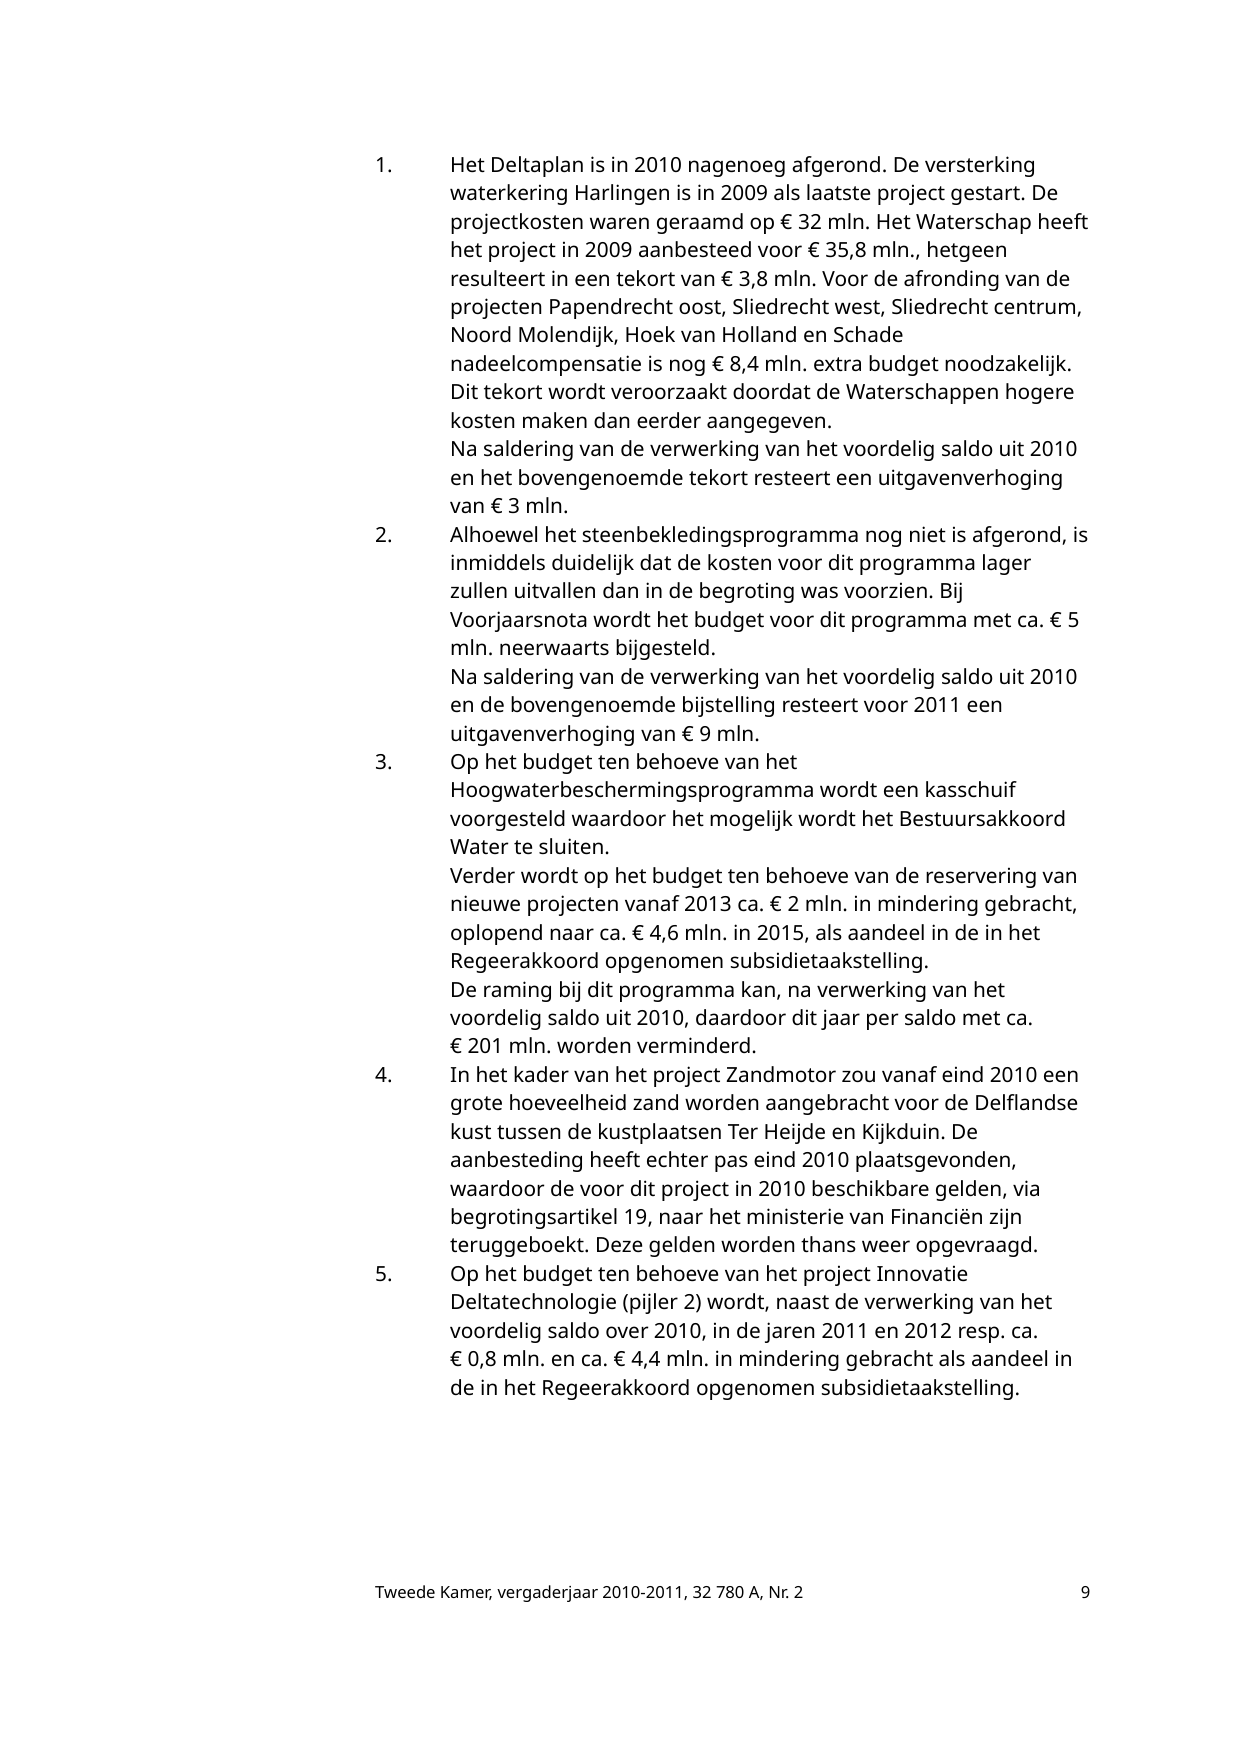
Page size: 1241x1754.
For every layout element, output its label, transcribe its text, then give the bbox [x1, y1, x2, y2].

list Na saldering van de verwerking van het voordelig saldo uit 2010 en de bovengenoemde bijstelling resteert voor 2011 een uitgavenverhoging van € 9 mln. [375, 662, 1090, 747]
list In het kader van het project Zandmotor zou vanaf eind 2010 een grote hoeveelheid zand worden aangebracht voor de Delflandse kust tussen de kustplaatsen Ter Heijde en Kijkduin. De aanbesteding heeft echter pas eind 2010 plaatsgevonden, waardoor de voor dit project in 2010 beschikbare gelden, via begrotingsartikel 19, naar het ministerie van Financiën zijn teruggeboekt. Deze gelden worden thans weer opgevraagd. [375, 1060, 1090, 1259]
list Na saldering van de verwerking van het voordelig saldo uit 2010 en het bovengenoemde tekort resteert een uitgavenverhoging van € 3 mln. [375, 434, 1090, 520]
list Verder wordt op het budget ten behoeve van de reservering van nieuwe projecten vanaf 2013 ca. € 2 mln. in mindering gebracht, oplopend naar ca. € 4,6 mln. in 2015, als aandeel in de in het Regeerakkoord opgenomen subsidietaakstelling. [375, 861, 1090, 975]
list De raming bij dit programma kan, na verwerking van het voordelig saldo uit 2010, daardoor dit jaar per saldo met ca. € 201 mln. worden verminderd. [375, 975, 1090, 1060]
list Het Deltaplan is in 2010 nagenoeg afgerond. De versterking waterkering Harlingen is in 2009 als laatste project gestart. De projectkosten waren geraamd op € 32 mln. Het Waterschap heeft het project in 2009 aanbesteed voor € 35,8 mln., hetgeen resulteert in een tekort van € 3,8 mln. Voor de afronding van de projecten Papendrecht oost, Sliedrecht west, Sliedrecht centrum, Noord Molendijk, Hoek van Holland en Schade nadeelcompensatie is nog € 8,4 mln. extra budget noodzakelijk. Dit tekort wordt veroorzaakt doordat de Waterschappen hogere kosten maken dan eerder aangegeven. [375, 150, 1090, 434]
list Op het budget ten behoeve van het Hoogwaterbeschermingsprogramma wordt een kasschuif voorgesteld waardoor het mogelijk wordt het Bestuursakkoord Water te sluiten. [375, 747, 1090, 861]
list Op het budget ten behoeve van het project Innovatie Deltatechnologie (pijler 2) wordt, naast de verwerking van het voordelig saldo over 2010, in de jaren 2011 en 2012 resp. ca. € 0,8 mln. en ca. € 4,4 mln. in mindering gebracht als aandeel in de in het Regeerakkoord opgenomen subsidietaakstelling. [375, 1259, 1090, 1401]
list Alhoewel het steenbekledingsprogramma nog niet is afgerond, is inmiddels duidelijk dat de kosten voor dit programma lager zullen uitvallen dan in de begroting was voorzien. Bij Voorjaarsnota wordt het budget voor dit programma met ca. € 5 mln. neerwaarts bijgesteld. [375, 520, 1090, 662]
